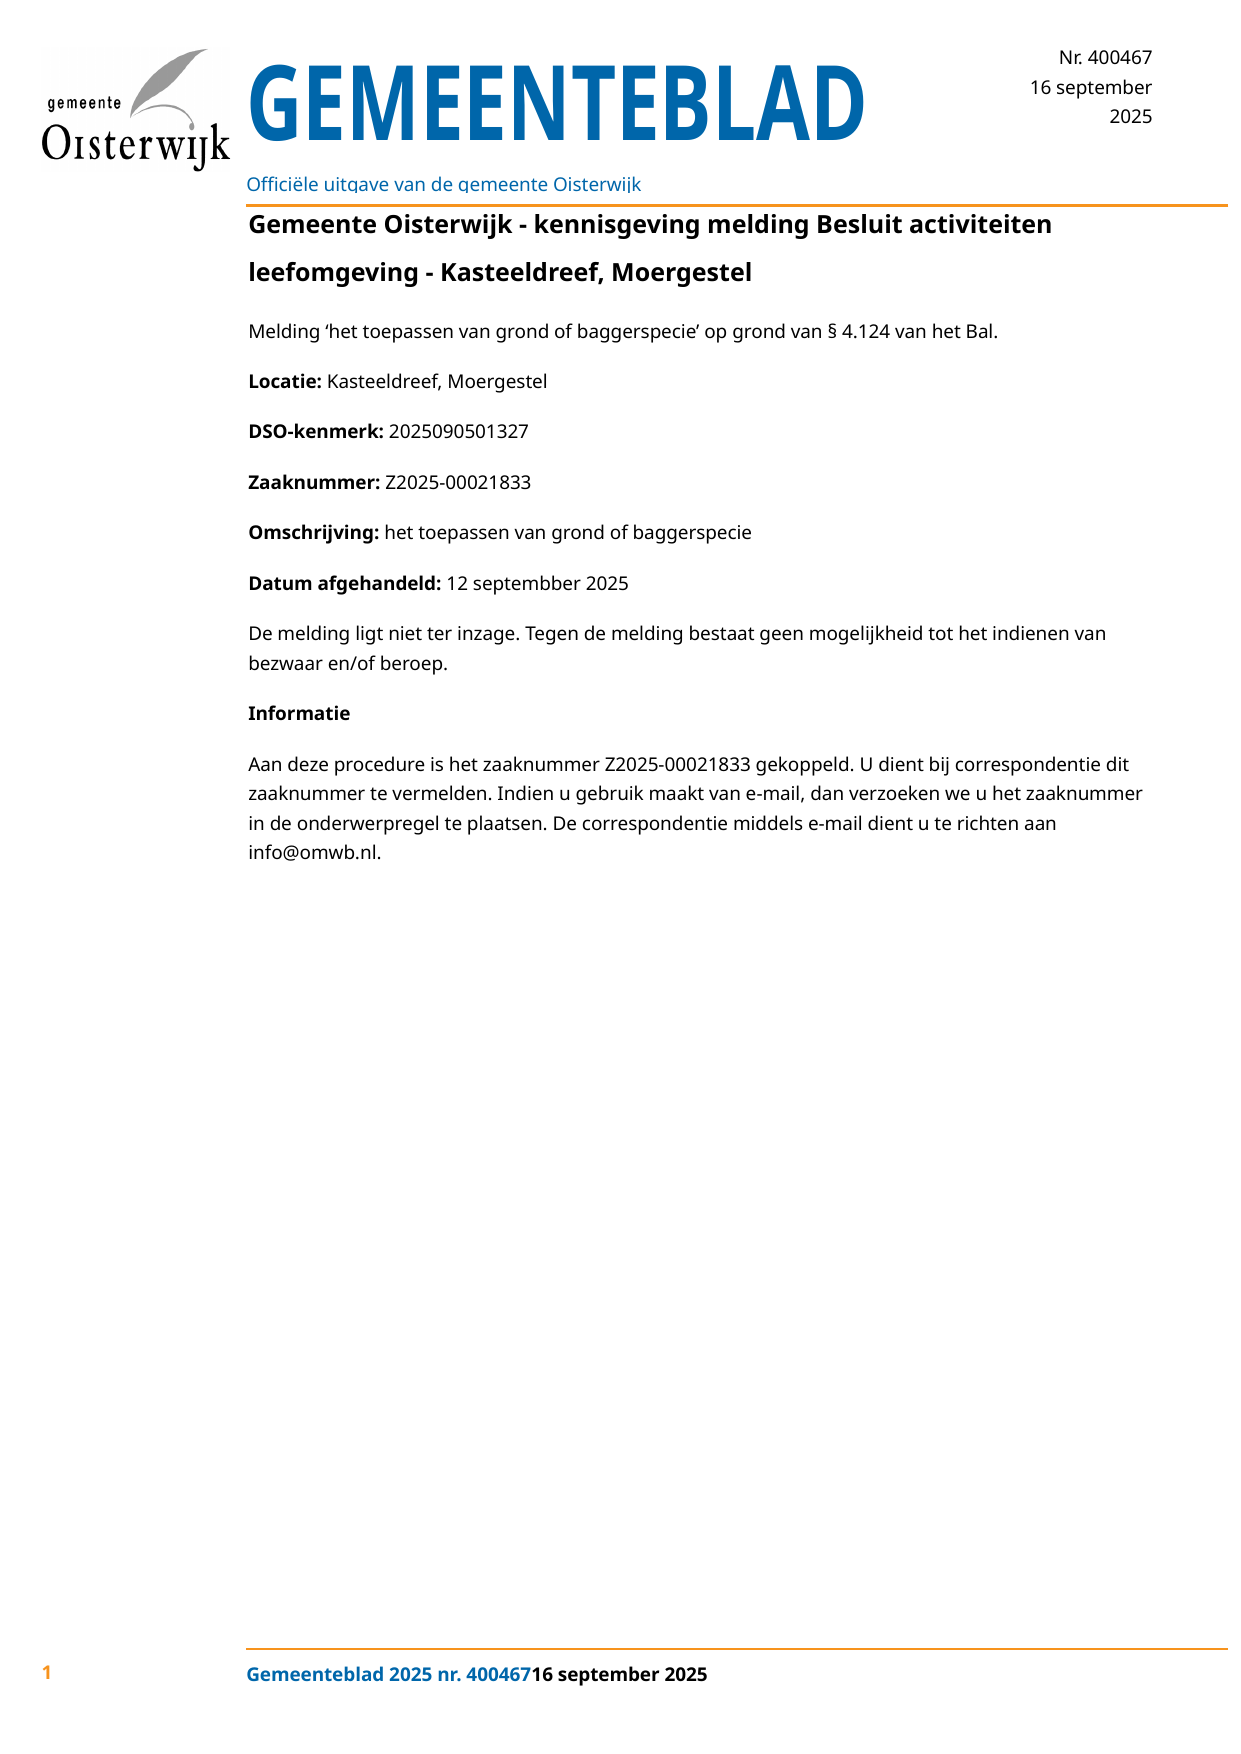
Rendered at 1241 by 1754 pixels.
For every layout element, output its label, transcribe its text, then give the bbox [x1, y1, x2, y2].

text De melding ligt niet ter inzage. Tegen de melding bestaat geen mogelijkheid tot het indienen van bezwaar en/of beroep. [248, 620, 1152, 676]
text Aan deze procedure is het zaaknummer Z2025-00021833 gekoppeld. U dient bij correspondentie dit zaaknummer te vermelden. Indien u gebruik maakt van e-mail, dan verzoeken we u het zaaknummer in de onderwerpregel te plaatsen. De correspondentie middels e-mail dient u te richten aan info@omwb.nl. [248, 751, 1152, 865]
text Melding ‘het toepassen van grond of baggerspecie’ op grond van § 4.124 van het Bal. [248, 318, 1152, 344]
picture [41, 47, 231, 172]
text Omschrijving: het toepassen van grond of baggerspecie [248, 519, 1152, 545]
text Locatie: Kasteeldreef, Moergestel [248, 368, 1152, 394]
text Datum afgehandeld: 12 septembber 2025 [248, 570, 1152, 596]
text Zaaknummer: Z2025-00021833 [248, 469, 1152, 495]
text Gemeente Oisterwijk - kennisgeving melding Besluit activiteiten leefomgeving - Kasteeldreef, Moergestel [248, 207, 1152, 288]
text DSO-kenmerk: 2025090501327 [248, 419, 1152, 444]
text Informatie [248, 700, 1152, 726]
